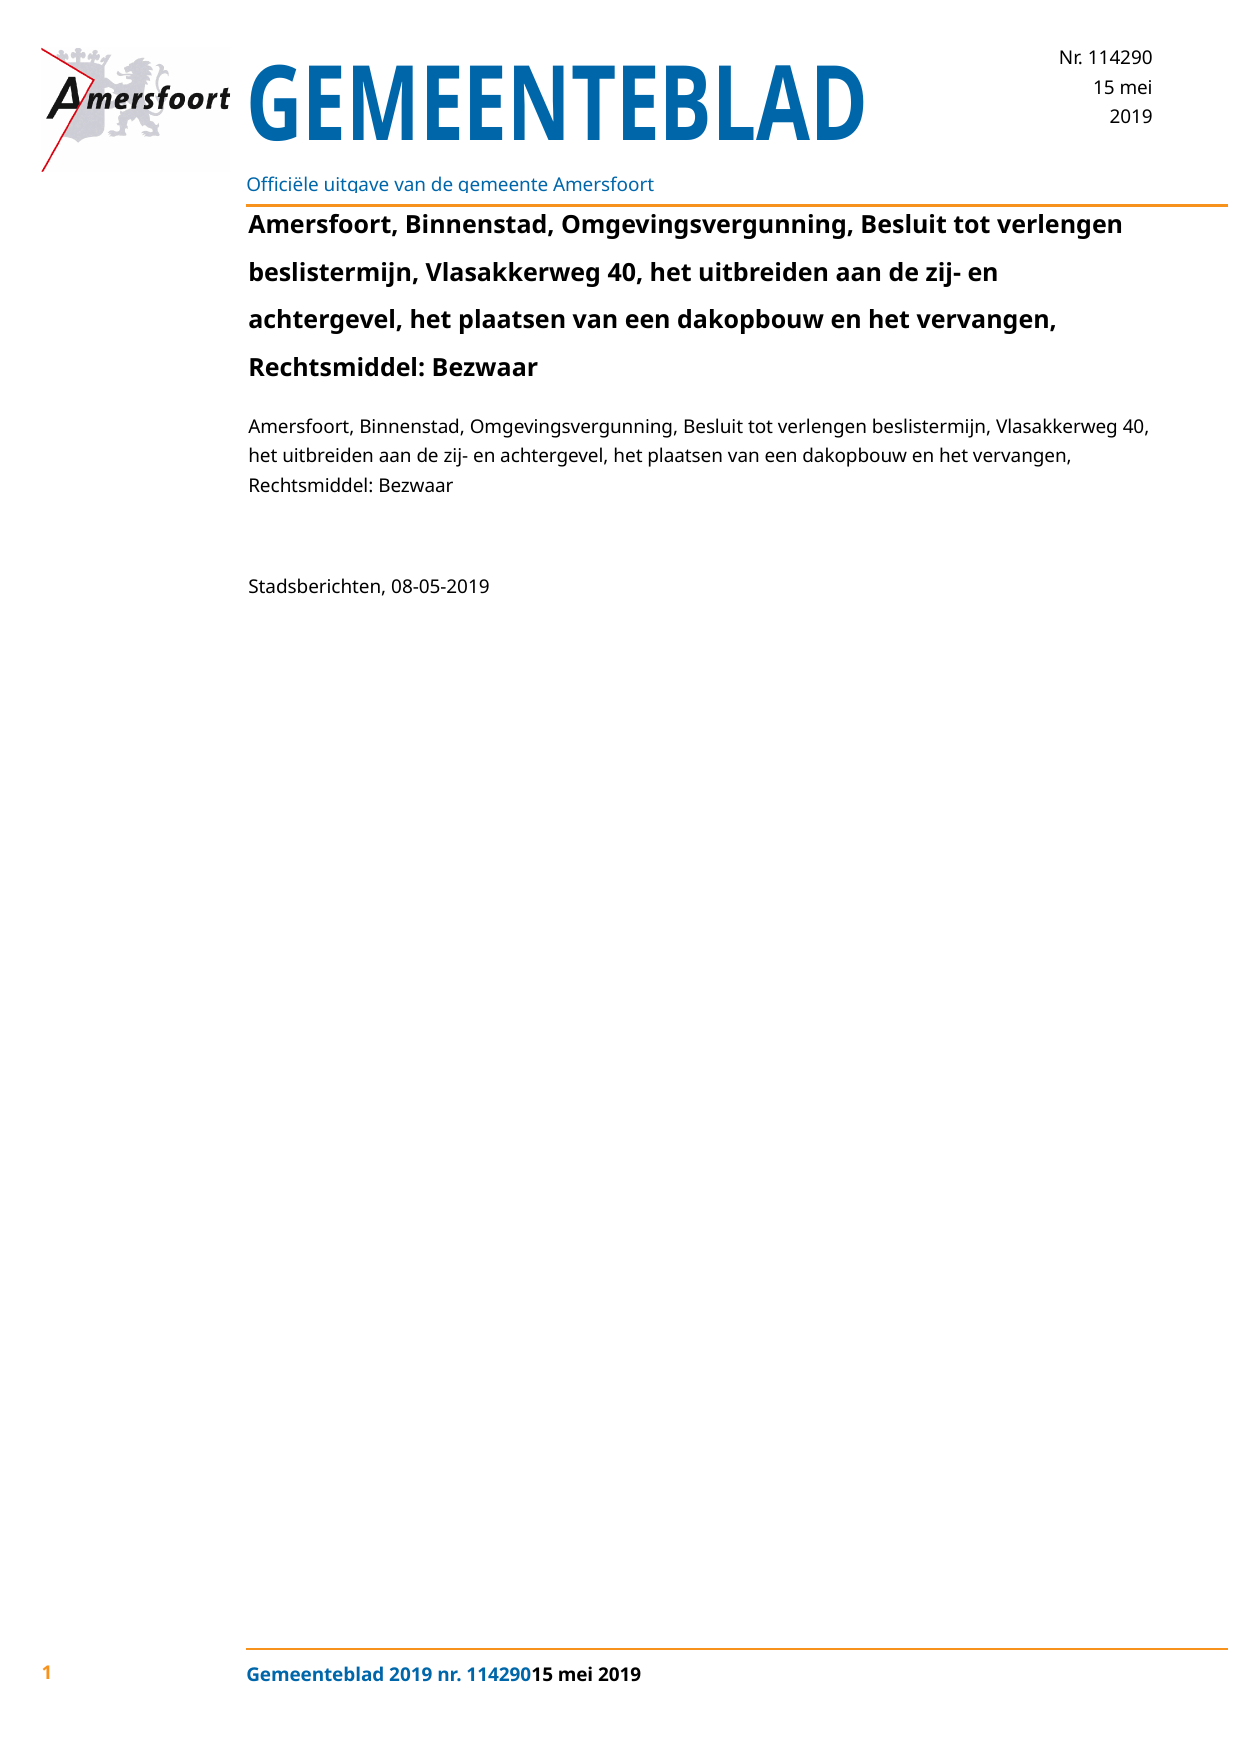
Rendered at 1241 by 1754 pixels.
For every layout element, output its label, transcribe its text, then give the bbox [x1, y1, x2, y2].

picture [41, 47, 231, 172]
text Amersfoort, Binnenstad, Omgevingsvergunning, Besluit tot verlengen beslistermijn, Vlasakkerweg 40, het uitbreiden aan de zij- en achtergevel, het plaatsen van een dakopbouw en het vervangen, Rechtsmiddel: Bezwaar [248, 413, 1152, 498]
text Amersfoort, Binnenstad, Omgevingsvergunning, Besluit tot verlengen beslistermijn, Vlasakkerweg 40, het uitbreiden aan de zij- en achtergevel, het plaatsen van een dakopbouw en het vervangen, Rechtsmiddel: Bezwaar [248, 207, 1152, 384]
text Stadsberichten, 08-05-2019 [248, 573, 1152, 599]
